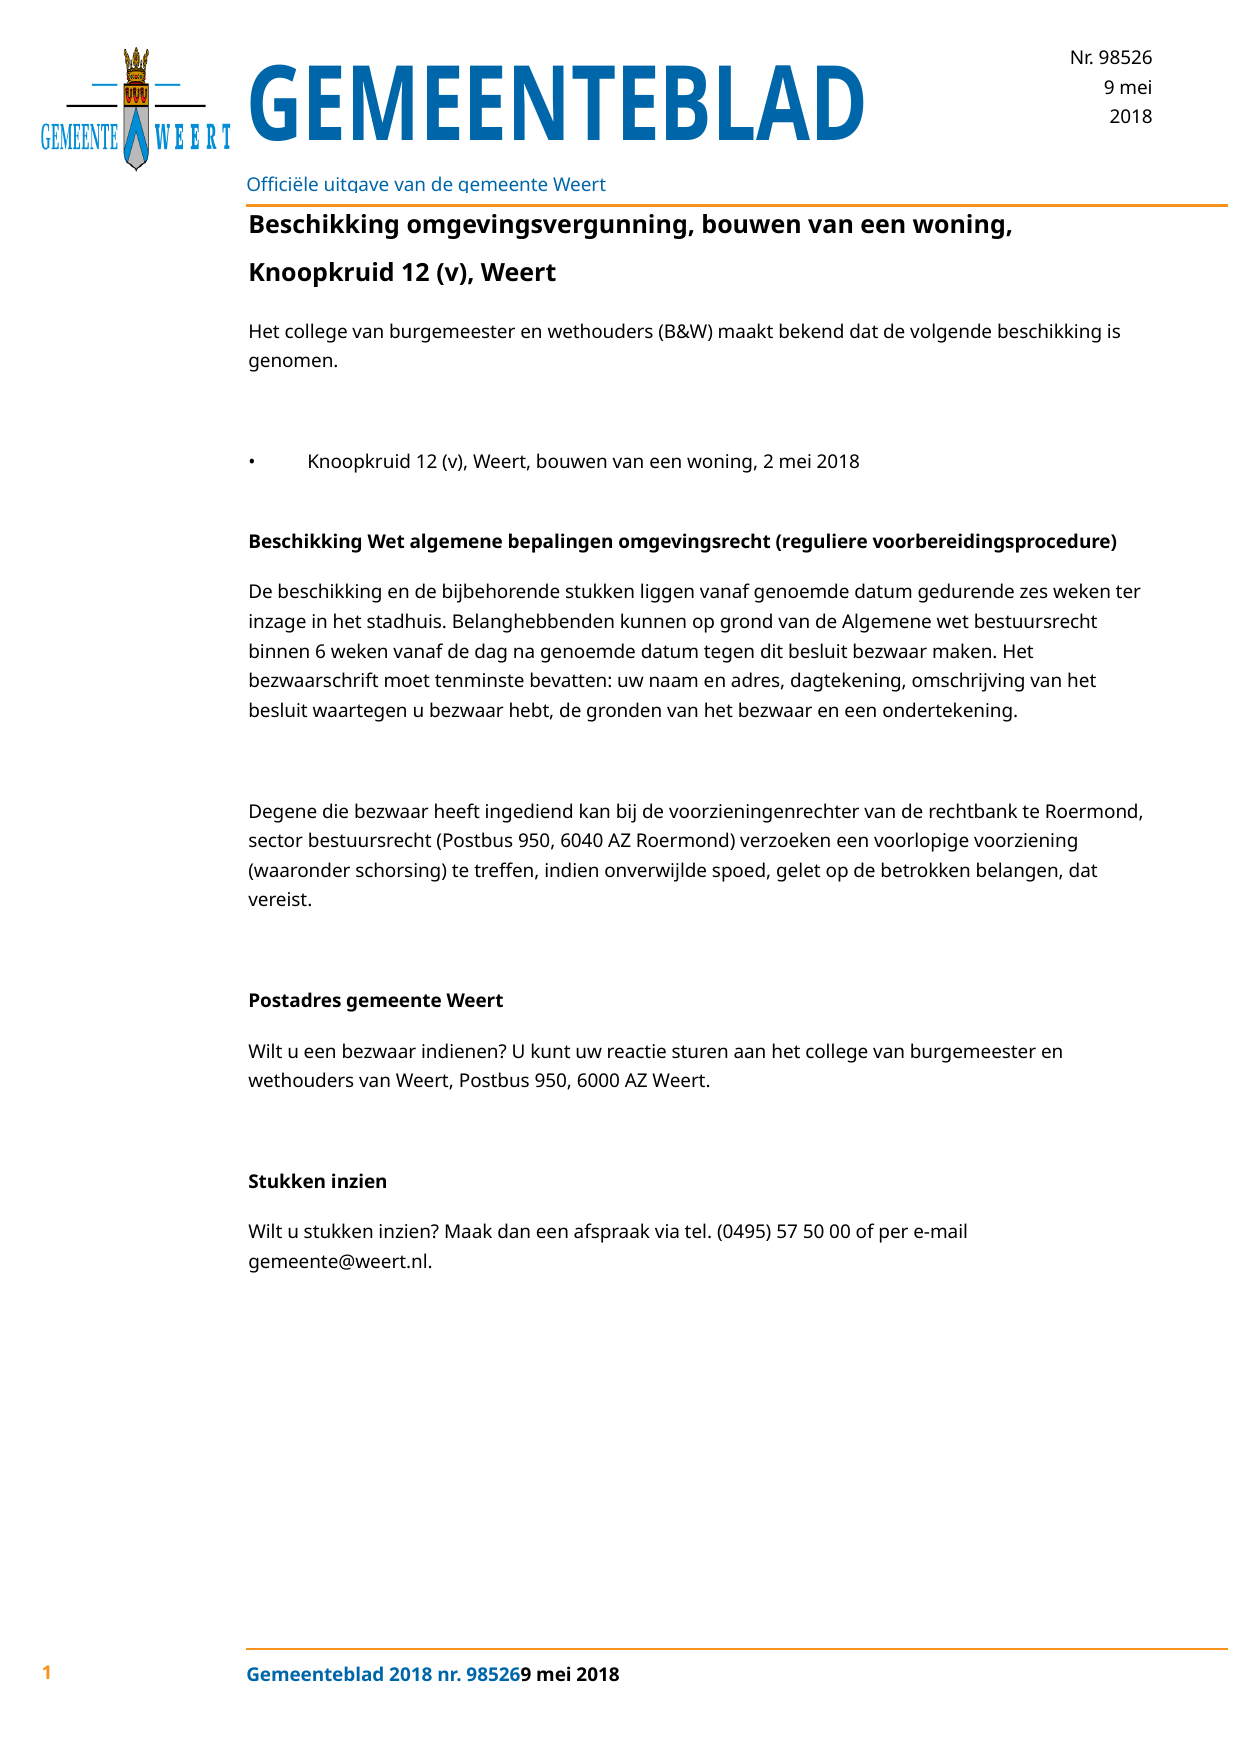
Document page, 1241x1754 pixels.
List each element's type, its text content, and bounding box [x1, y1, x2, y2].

text Beschikking omgevingsvergunning, bouwen van een woning, Knoopkruid 12 (v), Weert [248, 207, 1152, 288]
text Het college van burgemeester en wethouders (B&W) maakt bekend dat de volgende beschikking is genomen. [248, 318, 1152, 373]
text Wilt u een bezwaar indienen? U kunt uw reactie sturen aan het college van burgemeester en wethouders van Weert, Postbus 950, 6000 AZ Weert. [248, 1038, 1152, 1093]
text Postadres gemeente Weert [248, 987, 1152, 1013]
list Knoopkruid 12 (v), Weert, bouwen van een woning, 2 mei 2018 [248, 448, 1152, 474]
text Stukken inzien [248, 1168, 1152, 1194]
text De beschikking en de bijbehorende stukken liggen vanaf genoemde datum gedurende zes weken ter inzage in het stadhuis. Belanghebbenden kunnen op grond van de Algemene wet bestuursrecht binnen 6 weken vanaf de dag na genoemde datum tegen dit besluit bezwaar maken. Het bezwaarschrift moet tenminste bevatten: uw naam en adres, dagtekening, omschrijving van het besluit waartegen u bezwaar hebt, de gronden van het bezwaar en een ondertekening. [248, 579, 1152, 723]
text Degene die bezwaar heeft ingediend kan bij de voorzieningenrechter van de rechtbank te Roermond, sector bestuursrecht (Postbus 950, 6040 AZ Roermond) verzoeken een voorlopige voorziening (waaronder schorsing) te treffen, indien onverwijlde spoed, gelet op de betrokken belangen, dat vereist. [248, 798, 1152, 912]
text Beschikking Wet algemene bepalingen omgevingsrecht (reguliere voorbereidingsprocedure) [248, 528, 1152, 554]
picture [41, 47, 231, 172]
text Wilt u stukken inzien? Maak dan een afspraak via tel. (0495) 57 50 00 of per e-mail gemeente@weert.nl. [248, 1219, 1152, 1274]
